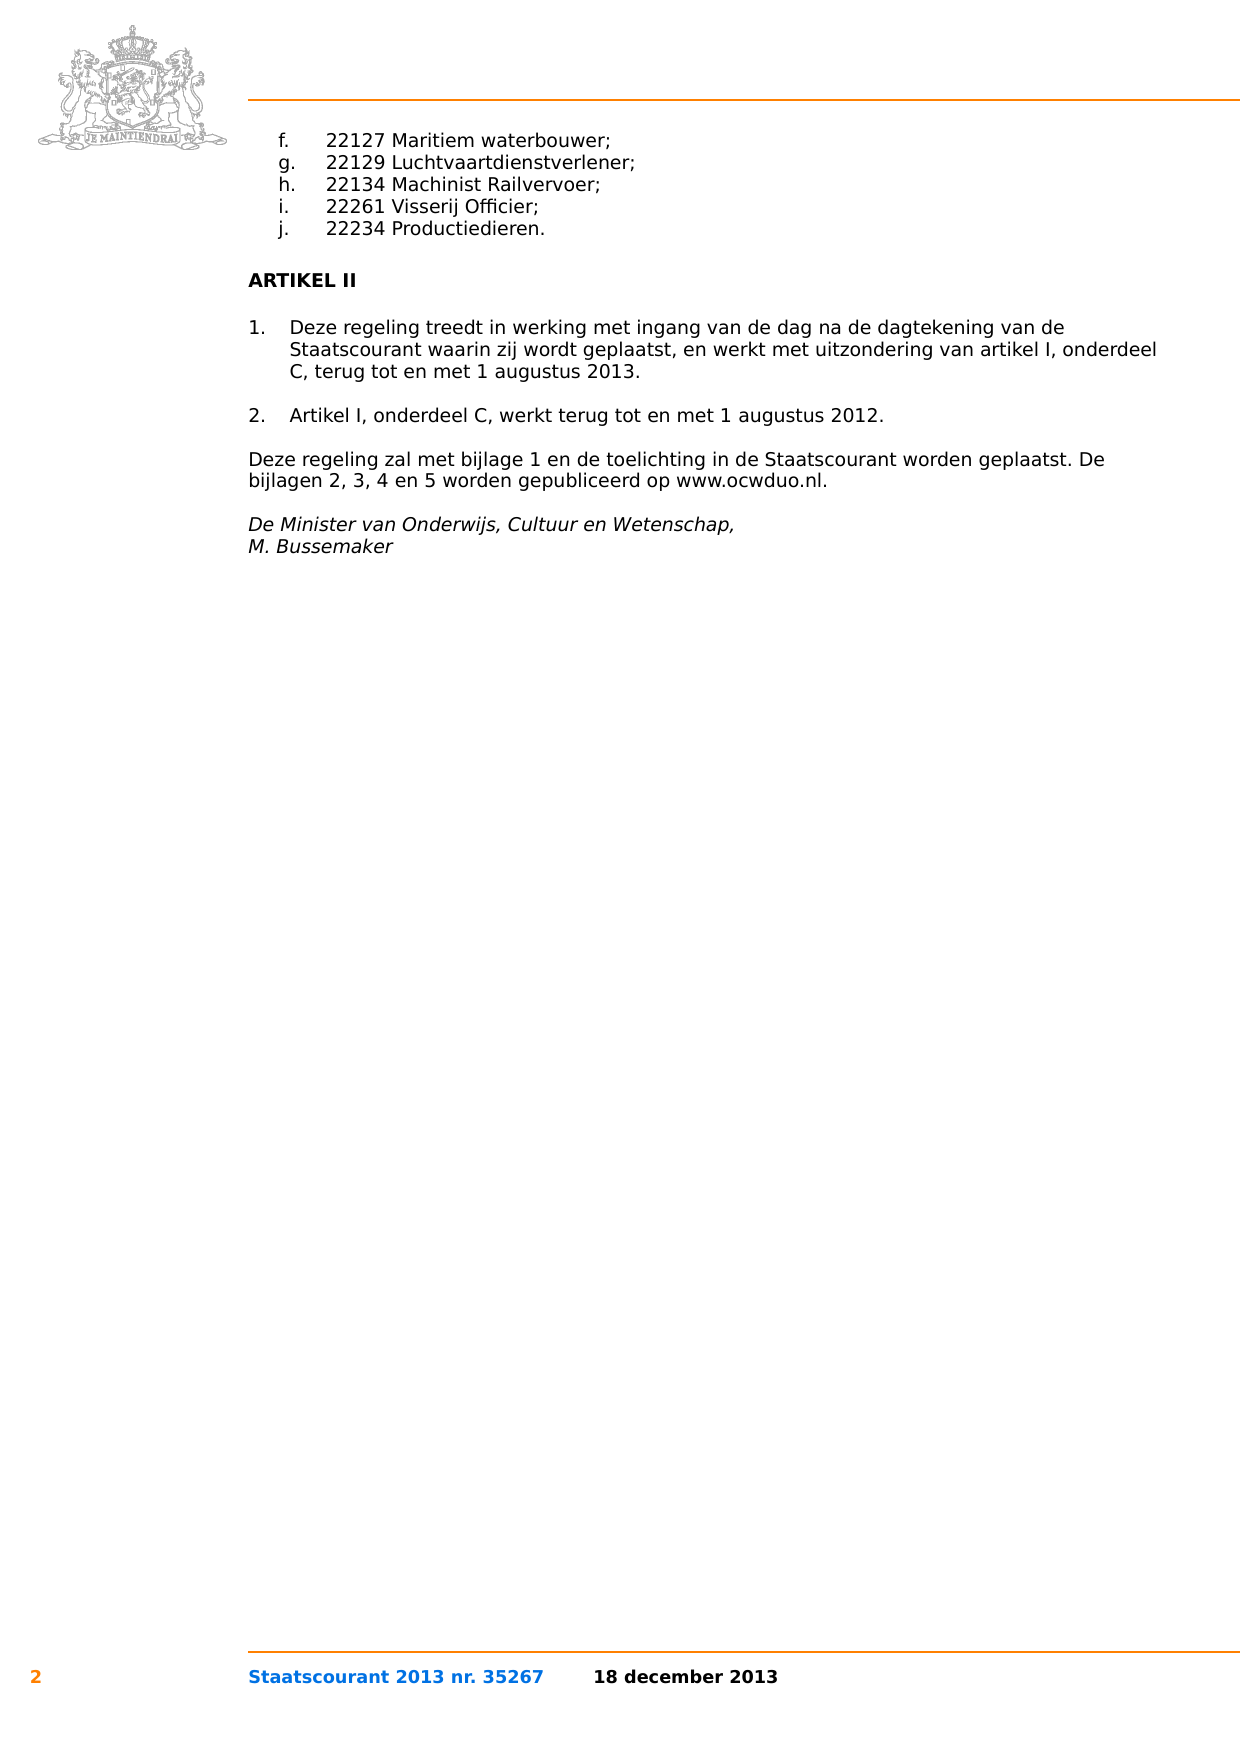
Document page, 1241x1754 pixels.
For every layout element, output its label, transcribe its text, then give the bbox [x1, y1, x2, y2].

text 1. Deze regeling treedt in werking met ingang van de dag na de dagtekening van de Staatscourant waarin zij wordt geplaatst, en werkt met uitzondering van artikel I, onderdeel C, terug tot en met 1 augustus 2013. [248, 317, 1163, 383]
text i. 22261 Visserij Officier; [278, 196, 1163, 218]
text Deze regeling zal met bijlage 1 en de toelichting in de Staatscourant worden geplaatst. De bijlagen 2, 3, 4 en 5 worden gepubliceerd op www.ocwduo.nl. [248, 448, 1163, 492]
text h. 22134 Machinist Railvervoer; [278, 174, 1163, 196]
subtitle ARTIKEL II [248, 270, 1163, 292]
text g. 22129 Luchtvaartdienstverlener; [278, 152, 1163, 174]
text De Minister van Onderwijs, Cultuur en Wetenschap, M. Bussemaker [248, 514, 1163, 558]
text 2. Artikel I, onderdeel C, werkt terug tot en met 1 augustus 2012. [248, 404, 1163, 427]
picture [38, 25, 227, 150]
text f. 22127 Maritiem waterbouwer; [278, 130, 1163, 152]
text j. 22234 Productiedieren. [278, 218, 1163, 240]
